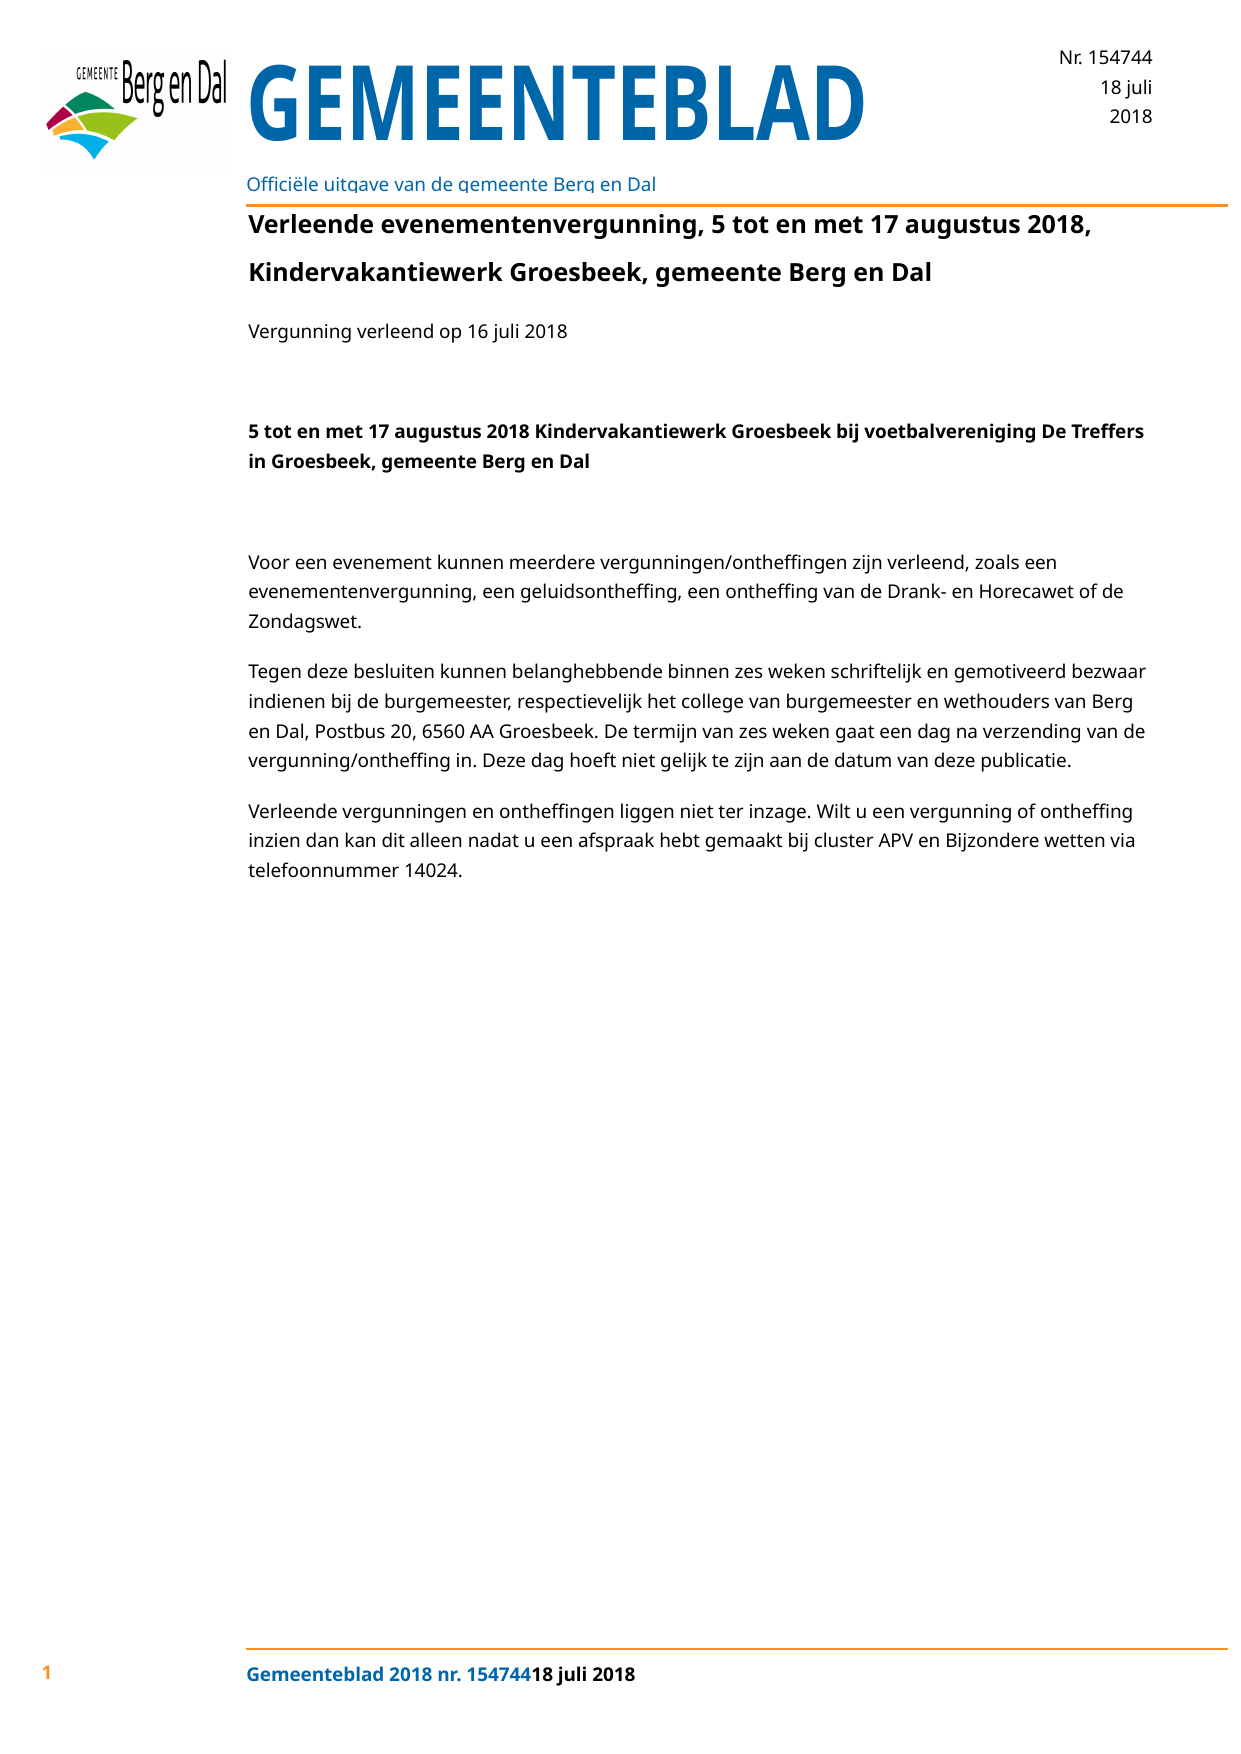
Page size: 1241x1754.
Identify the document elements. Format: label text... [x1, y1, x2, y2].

text Voor een evenement kunnen meerdere vergunningen/ontheffingen zijn verleend, zoals een evenementenvergunning, een geluidsontheffing, een ontheffing van de Drank- en Horecawet of de Zondagswet. [248, 549, 1152, 634]
text Tegen deze besluiten kunnen belanghebbende binnen zes weken schriftelijk en gemotiveerd bezwaar indienen bij de burgemeester, respectievelijk het college van burgemeester en wethouders van Berg en Dal, Postbus 20, 6560 AA Groesbeek. De termijn van zes weken gaat een dag na verzending van de vergunning/ontheffing in. Deze dag hoeft niet gelijk te zijn aan de datum van deze publicatie. [248, 659, 1152, 773]
picture [41, 47, 231, 172]
text Verleende evenementenvergunning, 5 tot en met 17 augustus 2018, Kindervakantiewerk Groesbeek, gemeente Berg en Dal [248, 207, 1152, 288]
text Verleende vergunningen en ontheffingen liggen niet ter inzage. Wilt u een vergunning of ontheffing inzien dan kan dit alleen nadat u een afspraak hebt gemaakt bij cluster APV en Bijzondere wetten via telefoonnummer 14024. [248, 798, 1152, 883]
text Vergunning verleend op 16 juli 2018 [248, 318, 1152, 344]
text 5 tot en met 17 augustus 2018 Kindervakantiewerk Groesbeek bij voetbalvereniging De Treffers in Groesbeek, gemeente Berg en Dal [248, 419, 1152, 474]
